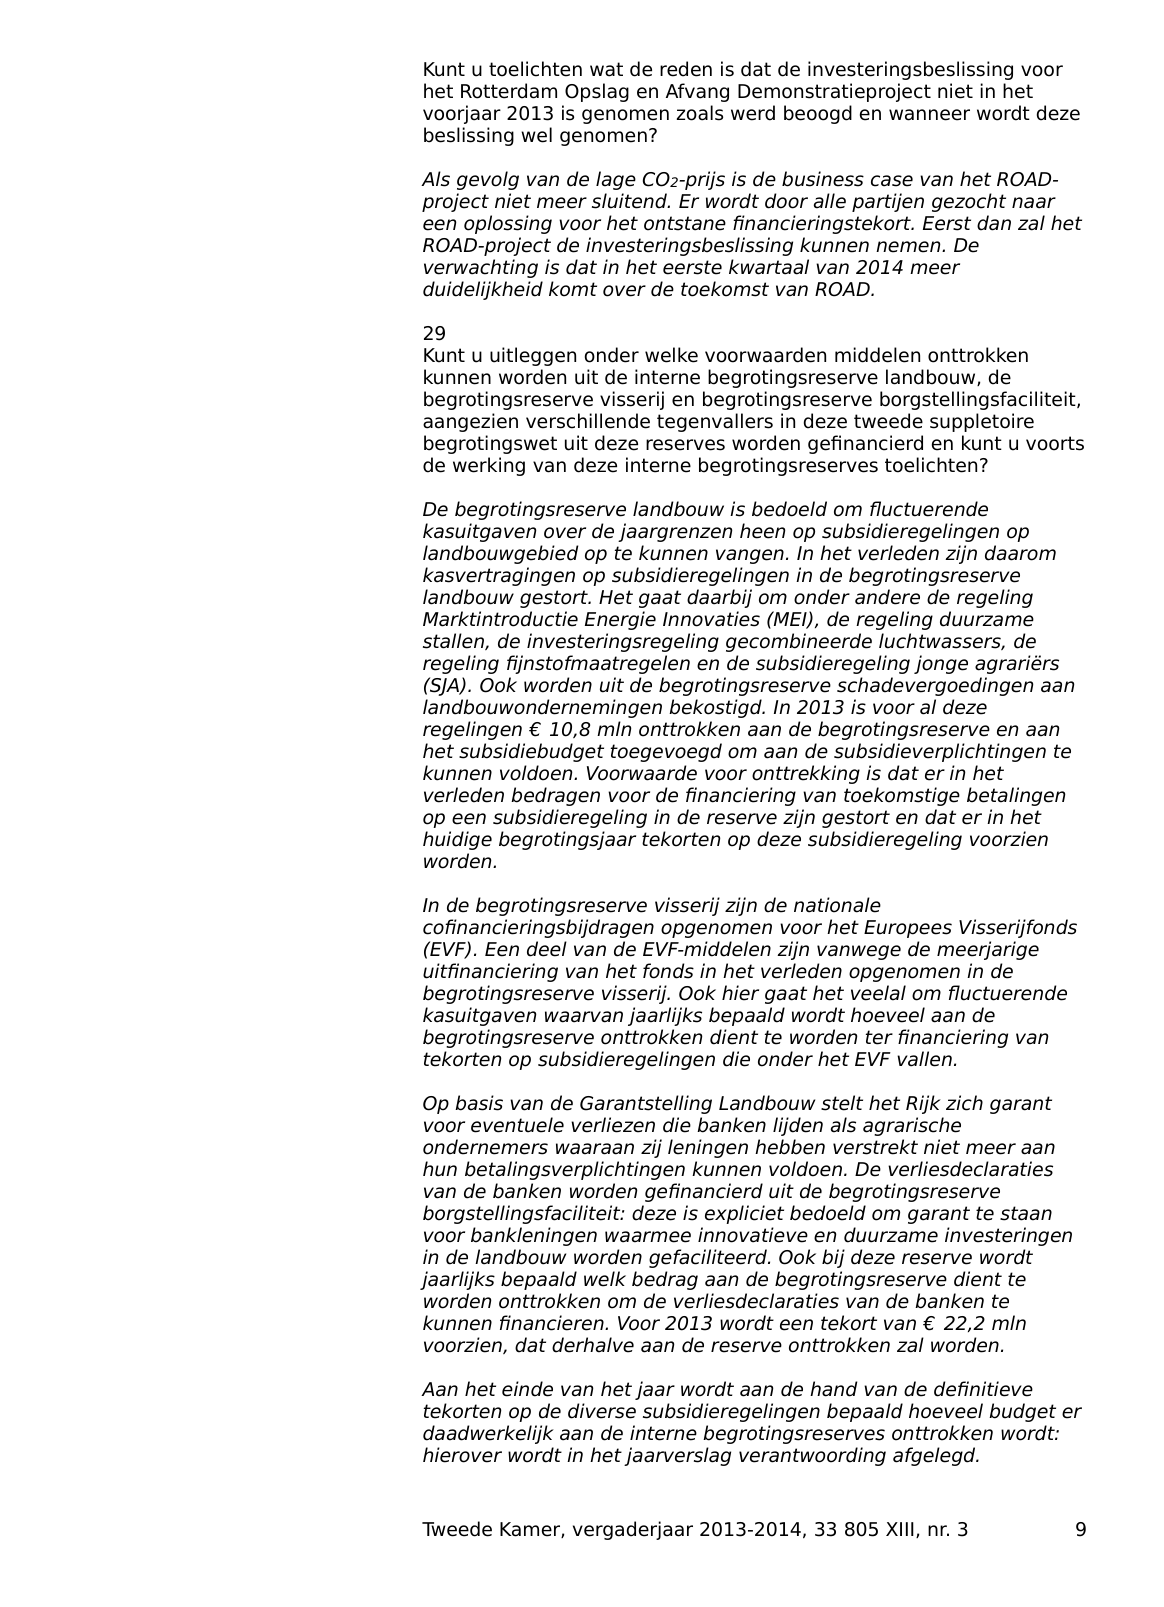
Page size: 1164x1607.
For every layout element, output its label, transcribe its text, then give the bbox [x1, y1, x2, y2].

text Aan het einde van het jaar wordt aan de hand van de definitieve tekorten op de diverse subsidieregelingen bepaald hoeveel budget er daadwerkelijk aan de interne begrotingsreserves onttrokken wordt: hierover wordt in het jaarverslag verantwoording afgelegd. [422, 1379, 1087, 1467]
text Als gevolg van de lage CO2-prijs is de business case van het ROAD-project niet meer sluitend. Er wordt door alle partijen gezocht naar een oplossing voor het ontstane financieringstekort. Eerst dan zal het ROAD-project de investeringsbeslissing kunnen nemen. De verwachting is dat in het eerste kwartaal van 2014 meer duidelijkheid komt over de toekomst van ROAD. [422, 169, 1087, 301]
text Kunt u uitleggen onder welke voorwaarden middelen onttrokken kunnen worden uit de interne begrotingsreserve landbouw, de begrotingsreserve visserij en begrotingsreserve borgstellingsfaciliteit, aangezien verschillende tegenvallers in deze tweede suppletoire begrotingswet uit deze reserves worden gefinancierd en kunt u voorts de werking van deze interne begrotingsreserves toelichten? [422, 345, 1087, 477]
text Kunt u toelichten wat de reden is dat de investeringsbeslissing voor het Rotterdam Opslag en Afvang Demonstratieproject niet in het voorjaar 2013 is genomen zoals werd beoogd en wanneer wordt deze beslissing wel genomen? [422, 59, 1087, 147]
text De begrotingsreserve landbouw is bedoeld om fluctuerende kasuitgaven over de jaargrenzen heen op subsidieregelingen op landbouwgebied op te kunnen vangen. In het verleden zijn daarom kasvertragingen op subsidieregelingen in de begrotingsreserve landbouw gestort. Het gaat daarbij om onder andere de regeling Marktintroductie Energie Innovaties (MEI), de regeling duurzame stallen, de investeringsregeling gecombineerde luchtwassers, de regeling fijnstofmaatregelen en de subsidieregeling jonge agrariërs (SJA). Ook worden uit de begrotingsreserve schadevergoedingen aan landbouwondernemingen bekostigd. In 2013 is voor al deze regelingen € 10,8 mln onttrokken aan de begrotingsreserve en aan het subsidiebudget toegevoegd om aan de subsidieverplichtingen te kunnen voldoen. Voorwaarde voor onttrekking is dat er in het verleden bedragen voor de financiering van toekomstige betalingen op een subsidieregeling in de reserve zijn gestort en dat er in het huidige begrotingsjaar tekorten op deze subsidieregeling voorzien worden. [422, 499, 1087, 873]
text In de begrotingsreserve visserij zijn de nationale cofinancieringsbijdragen opgenomen voor het Europees Visserijfonds (EVF). Een deel van de EVF-middelen zijn vanwege de meerjarige uitfinanciering van het fonds in het verleden opgenomen in de begrotingsreserve visserij. Ook hier gaat het veelal om fluctuerende kasuitgaven waarvan jaarlijks bepaald wordt hoeveel aan de begrotingsreserve onttrokken dient te worden ter financiering van tekorten op subsidieregelingen die onder het EVF vallen. [422, 895, 1087, 1071]
text 29 [422, 323, 1087, 345]
text Op basis van de Garantstelling Landbouw stelt het Rijk zich garant voor eventuele verliezen die banken lijden als agrarische ondernemers waaraan zij leningen hebben verstrekt niet meer aan hun betalingsverplichtingen kunnen voldoen. De verliesdeclaraties van de banken worden gefinancierd uit de begrotingsreserve borgstellingsfaciliteit: deze is expliciet bedoeld om garant te staan voor bankleningen waarmee innovatieve en duurzame investeringen in de landbouw worden gefaciliteerd. Ook bij deze reserve wordt jaarlijks bepaald welk bedrag aan de begrotingsreserve dient te worden onttrokken om de verliesdeclaraties van de banken te kunnen financieren. Voor 2013 wordt een tekort van € 22,2 mln voorzien, dat derhalve aan de reserve onttrokken zal worden. [422, 1093, 1087, 1357]
